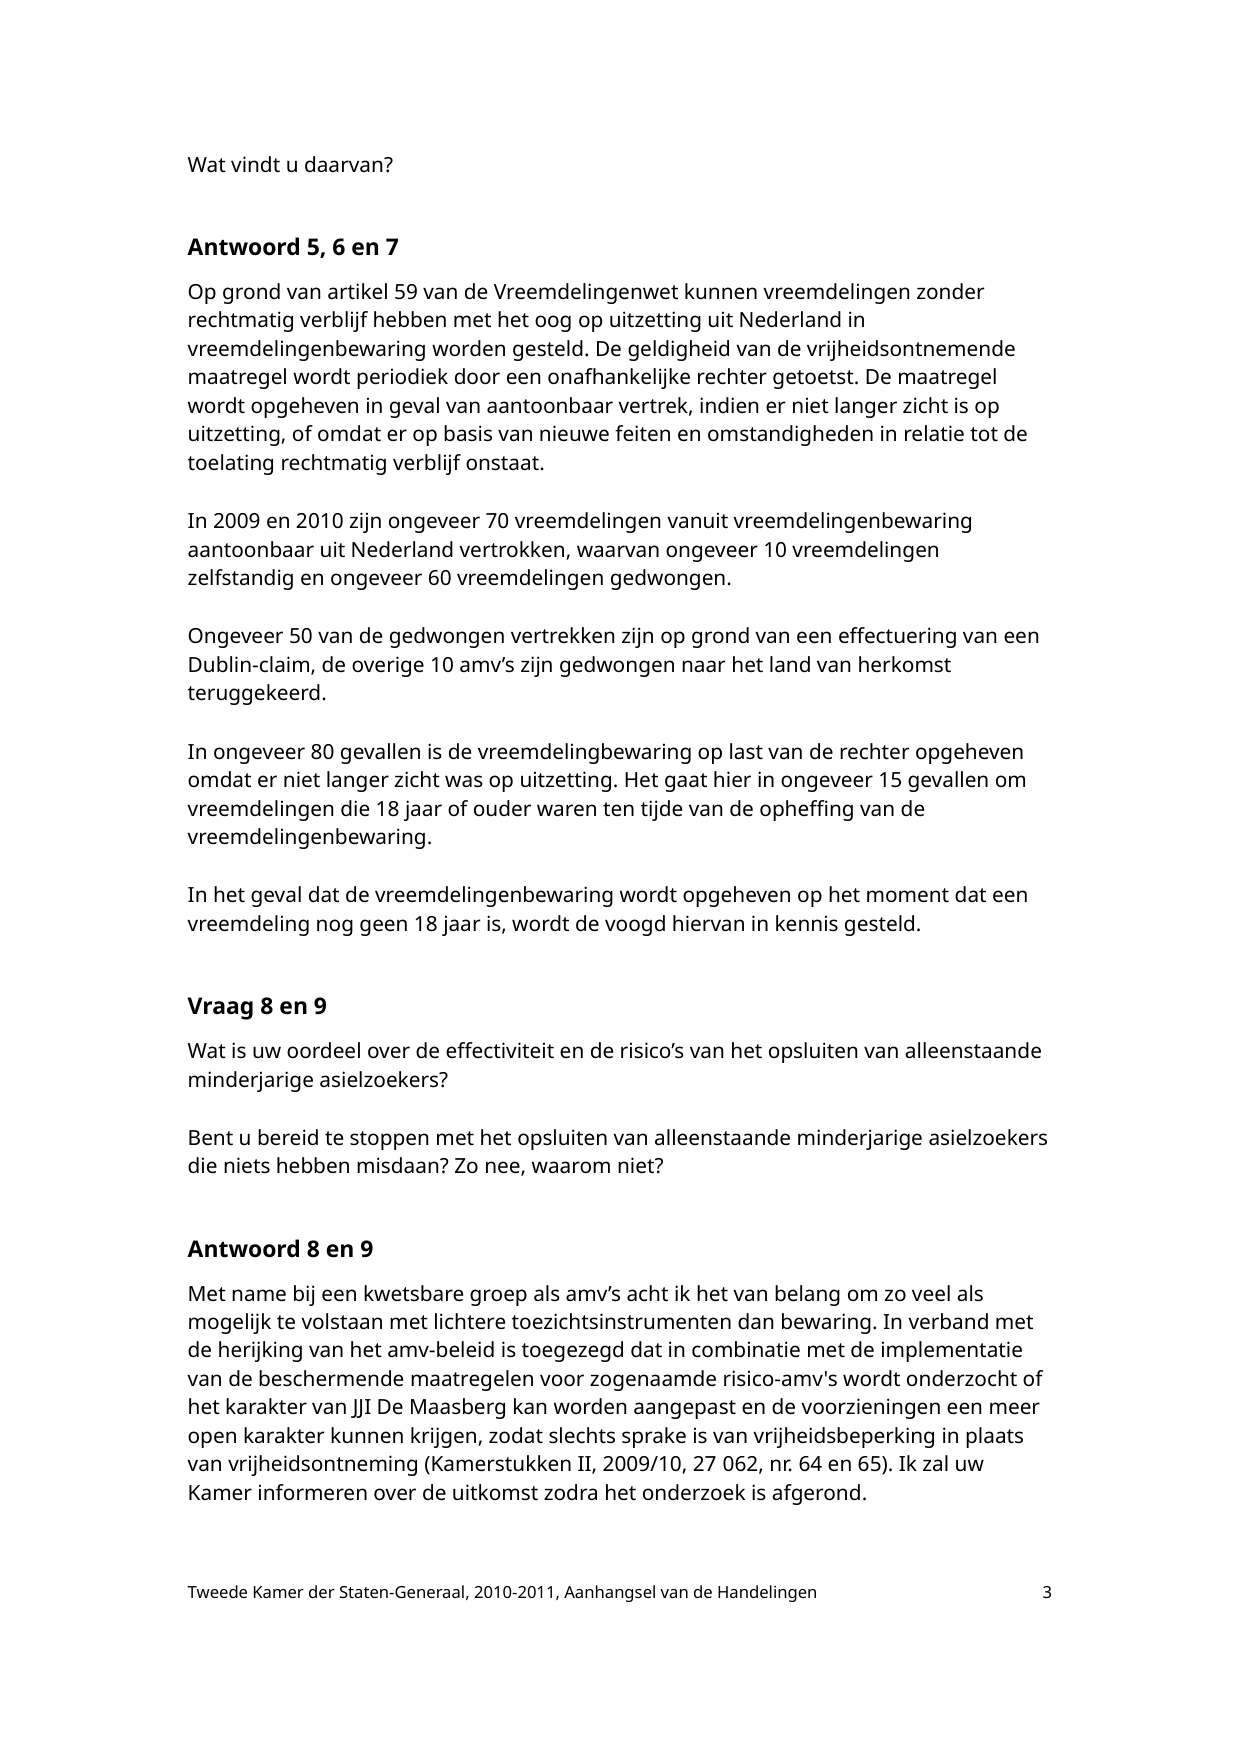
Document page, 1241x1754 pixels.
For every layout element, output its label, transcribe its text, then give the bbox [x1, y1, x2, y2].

text In 2009 en 2010 zijn ongeveer 70 vreemdelingen vanuit vreemdelingenbewaring aantoonbaar uit Nederland vertrokken, waarvan ongeveer 10 vreemdelingen zelfstandig en ongeveer 60 vreemdelingen gedwongen. [187, 506, 1053, 592]
subtitle Vraag 8 en 9 [187, 990, 1053, 1021]
text Ongeveer 50 van de gedwongen vertrekken zijn op grond van een effectuering van een Dublin-claim, de overige 10 amv’s zijn gedwongen naar het land van herkomst teruggekeerd. [187, 622, 1053, 707]
subtitle Antwoord 8 en 9 [187, 1232, 1053, 1264]
text Wat vindt u daarvan? [187, 150, 1053, 178]
text Bent u bereid te stoppen met het opsluiten van alleenstaande minderjarige asielzoekers die niets hebben misdaan? Zo nee, waarom niet? [187, 1123, 1053, 1180]
text In ongeveer 80 gevallen is de vreemdelingbewaring op last van de rechter opgeheven omdat er niet langer zicht was op uitzetting. Het gaat hier in ongeveer 15 gevallen om vreemdelingen die 18 jaar of ouder waren ten tijde van de opheffing van de vreemdelingenbewaring. [187, 737, 1053, 851]
subtitle Antwoord 5, 6 en 7 [187, 231, 1053, 262]
text Met name bij een kwetsbare groep als amv’s acht ik het van belang om zo veel als mogelijk te volstaan met lichtere toezichtsinstrumenten dan bewaring. In verband met de herijking van het amv-beleid is toegezegd dat in combinatie met de implementatie van de beschermende maatregelen voor zogenaamde risico-amv's wordt onderzocht of het karakter van JJI De Maasberg kan worden aangepast en de voorzieningen een meer open karakter kunnen krijgen, zodat slechts sprake is van vrijheidsbeperking in plaats van vrijheidsontneming (Kamerstukken II, 2009/10, 27 062, nr. 64 en 65). Ik zal uw Kamer informeren over de uitkomst zodra het onderzoek is afgerond. [187, 1279, 1053, 1506]
text Op grond van artikel 59 van de Vreemdelingenwet kunnen vreemdelingen zonder rechtmatig verblijf hebben met het oog op uitzetting uit Nederland in vreemdelingenbewaring worden gesteld. De geldigheid van de vrijheidsontnemende maatregel wordt periodiek door een onafhankelijke rechter getoetst. De maatregel wordt opgeheven in geval van aantoonbaar vertrek, indien er niet langer zicht is op uitzetting, of omdat er op basis van nieuwe feiten en omstandigheden in relatie tot de toelating rechtmatig verblijf onstaat. [187, 277, 1053, 476]
text In het geval dat de vreemdelingenbewaring wordt opgeheven op het moment dat een vreemdeling nog geen 18 jaar is, wordt de voogd hiervan in kennis gesteld. [187, 881, 1053, 937]
text Wat is uw oordeel over de effectiviteit en de risico’s van het opsluiten van alleenstaande minderjarige asielzoekers? [187, 1036, 1053, 1093]
